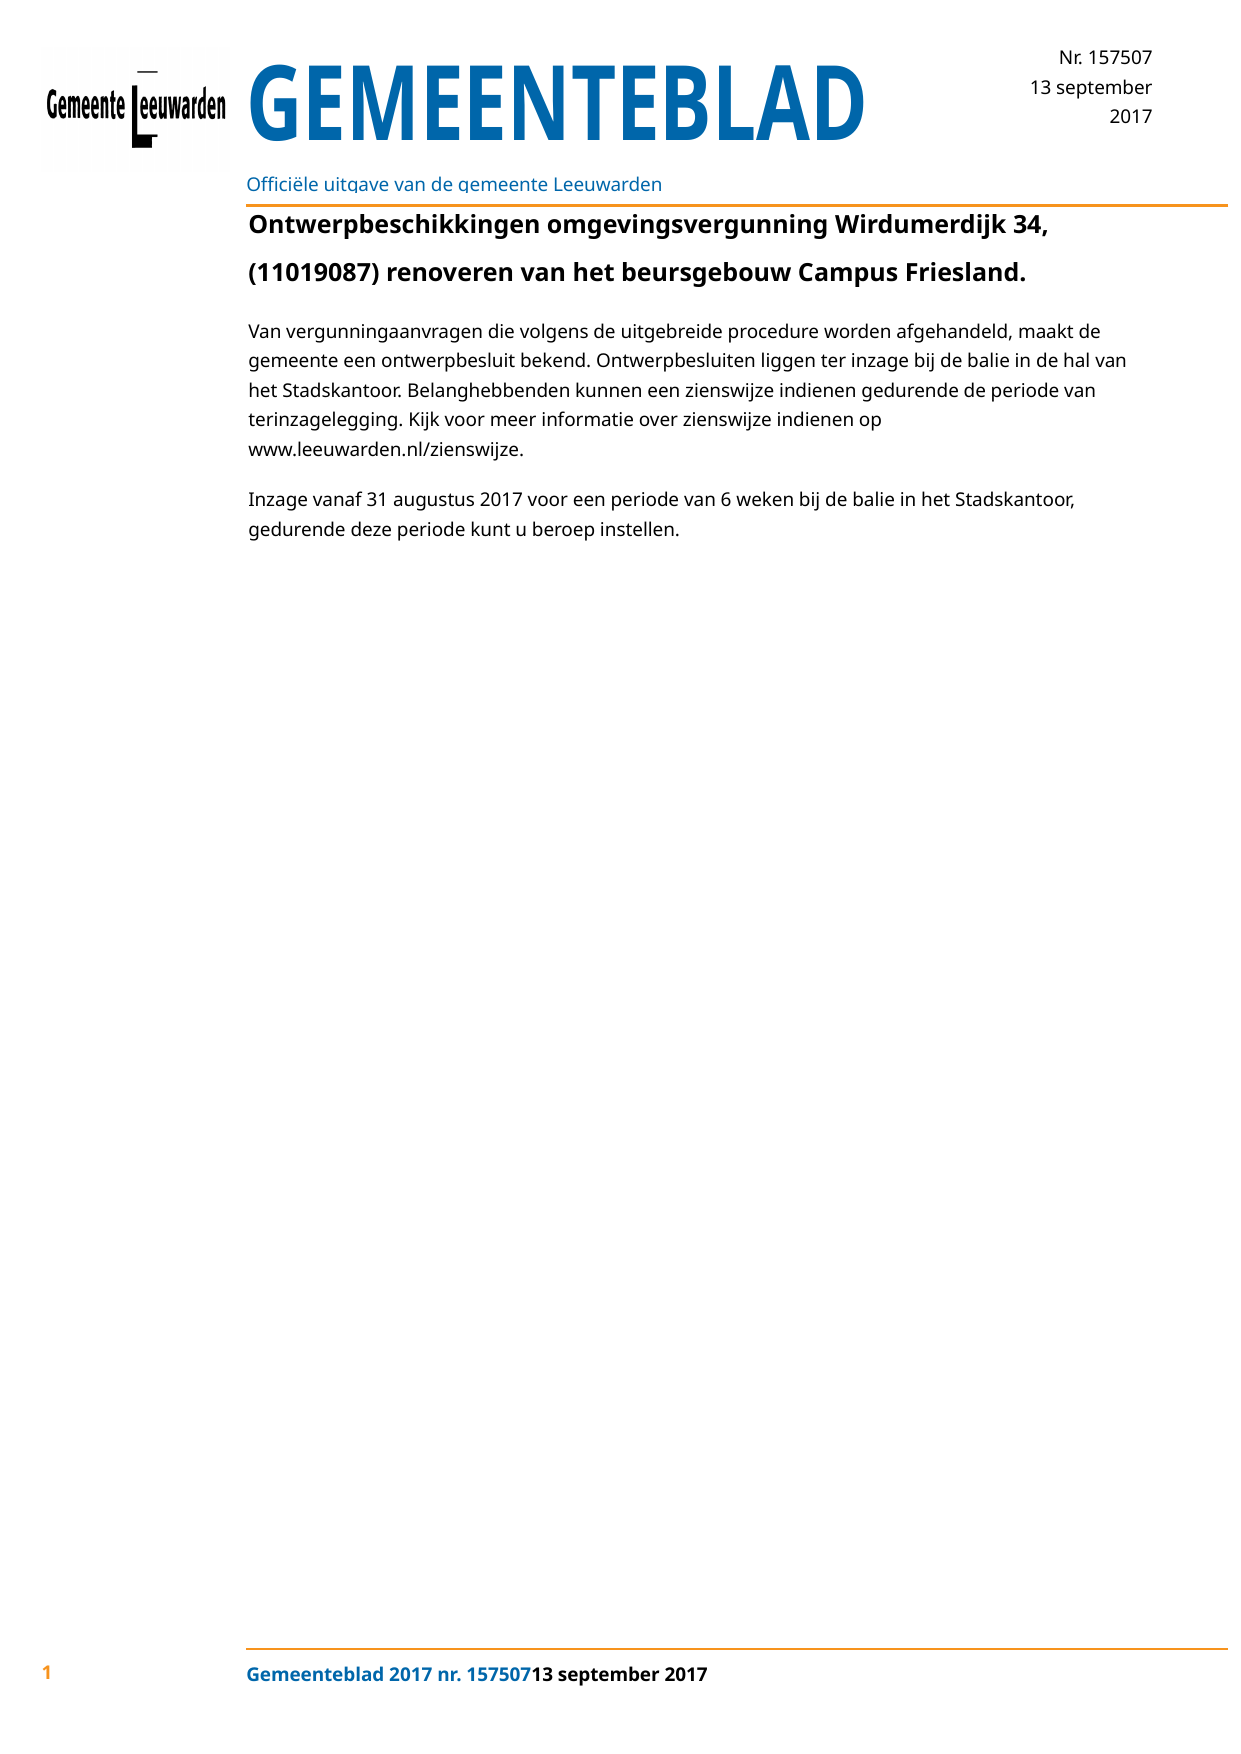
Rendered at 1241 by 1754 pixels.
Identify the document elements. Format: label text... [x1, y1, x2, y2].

picture [41, 47, 231, 172]
text Van vergunningaanvragen die volgens de uitgebreide procedure worden afgehandeld, maakt de gemeente een ontwerpbesluit bekend. Ontwerpbesluiten liggen ter inzage bij de balie in de hal van het Stadskantoor. Belanghebbenden kunnen een zienswijze indienen gedurende de periode van terinzagelegging. Kijk voor meer informatie over zienswijze indienen op www.leeuwarden.nl/zienswijze. [248, 318, 1152, 462]
text Inzage vanaf 31 augustus 2017 voor een periode van 6 weken bij de balie in het Stadskantoor, gedurende deze periode kunt u beroep instellen. [248, 487, 1152, 542]
text Ontwerpbeschikkingen omgevingsvergunning Wirdumerdijk 34, (11019087) renoveren van het beursgebouw Campus Friesland. [248, 207, 1152, 288]
